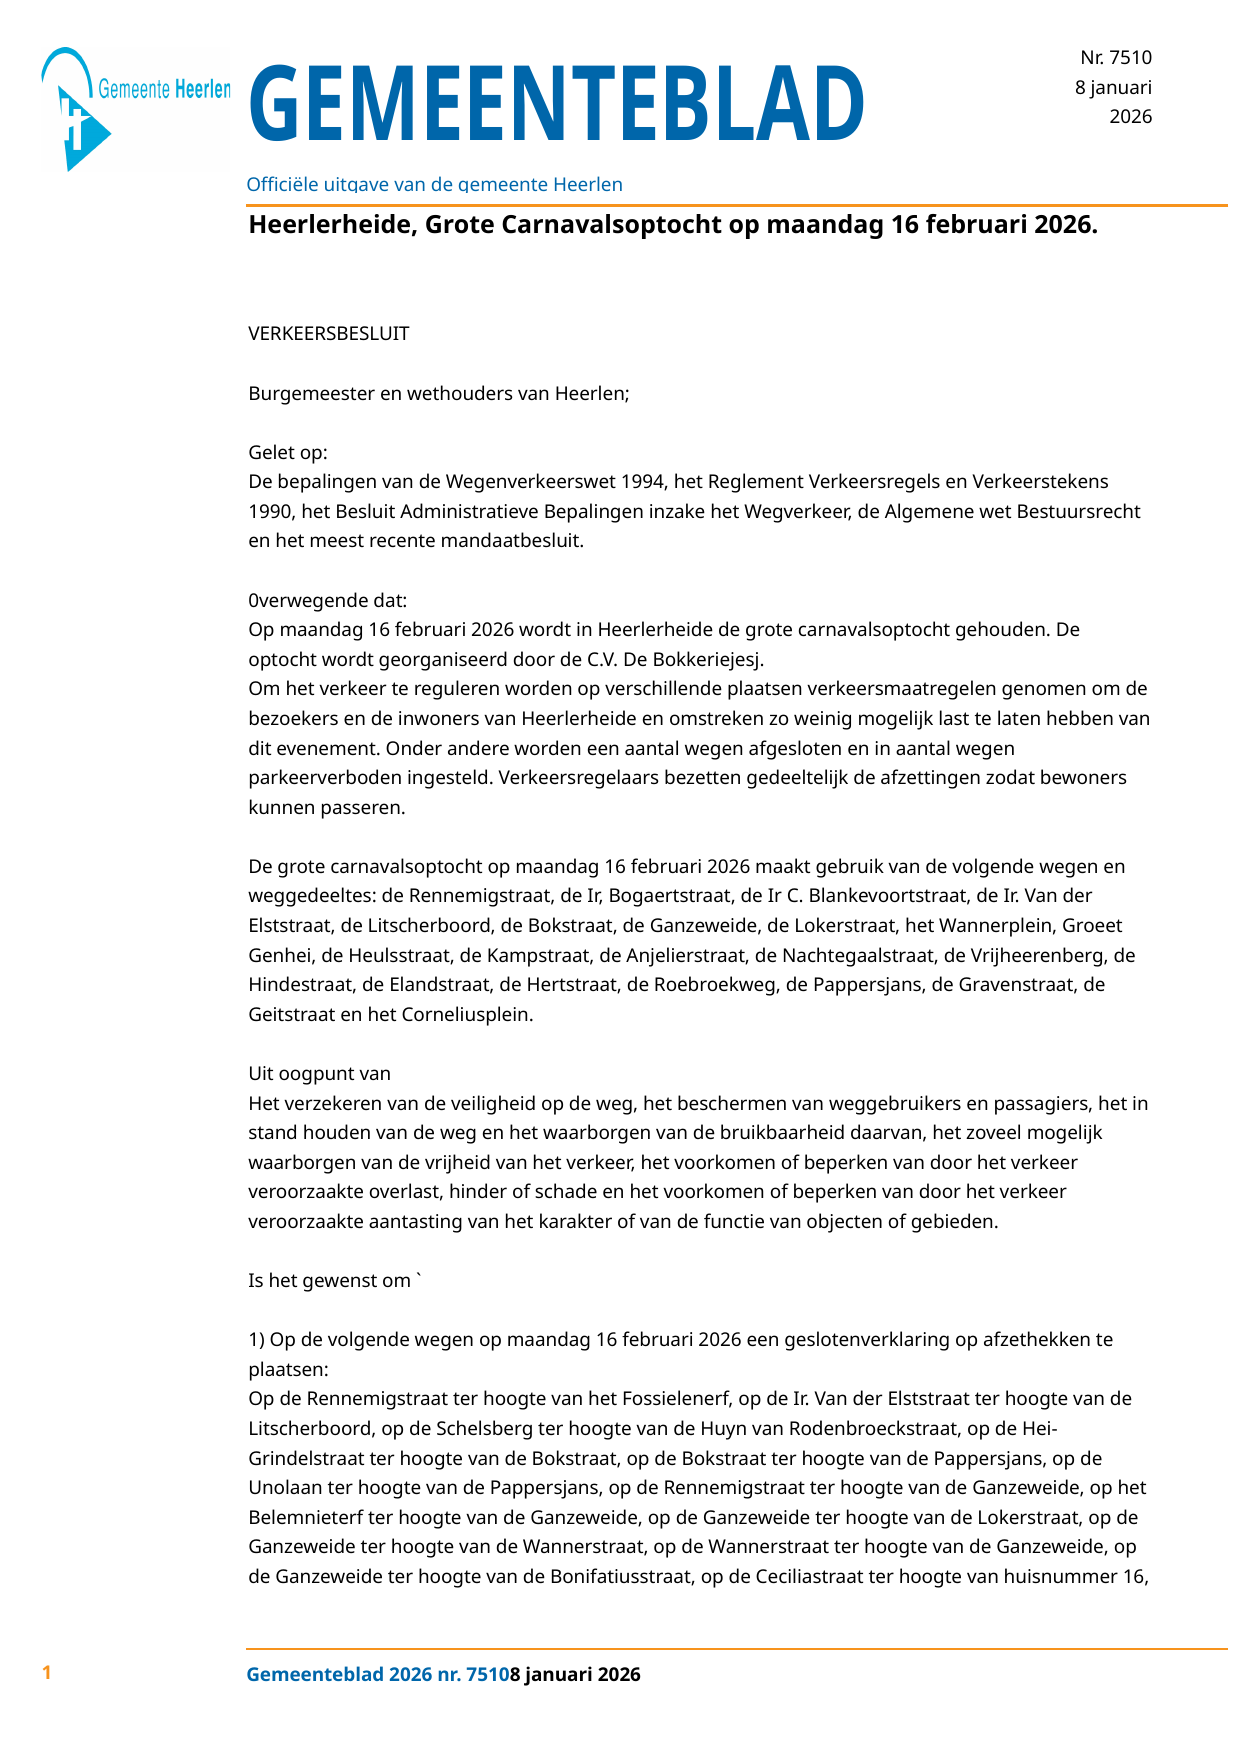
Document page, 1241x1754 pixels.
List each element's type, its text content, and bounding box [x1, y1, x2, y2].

text Om het verkeer te reguleren worden op verschillende plaatsen verkeersmaatregelen genomen om de bezoekers en de inwoners van Heerlerheide en omstreken zo weinig mogelijk last te laten hebben van dit evenement. Onder andere worden een aantal wegen afgesloten en in aantal wegen parkeerverboden ingesteld. Verkeersregelaars bezetten gedeeltelijk de afzettingen zodat bewoners kunnen passeren. [248, 676, 1152, 820]
text Uit oogpunt van [248, 1060, 1152, 1086]
text Is het gewenst om ` [248, 1267, 1152, 1293]
text Op de Rennemigstraat ter hoogte van het Fossielenerf, op de Ir. Van der Elststraat ter hoogte van de Litscherboord, op de Schelsberg ter hoogte van de Huyn van Rodenbroeckstraat, op de Hei-Grindelstraat ter hoogte van de Bokstraat, op de Bokstraat ter hoogte van de Pappersjans, op de Unolaan ter hoogte van de Pappersjans, op de Rennemigstraat ter hoogte van de Ganzeweide, op het Belemnieterf ter hoogte van de Ganzeweide, op de Ganzeweide ter hoogte van de Lokerstraat, op de Ganzeweide ter hoogte van de Wannerstraat, op de Wannerstraat ter hoogte van de Ganzeweide, op de Ganzeweide ter hoogte van de Bonifatiusstraat, op de Ceciliastraat ter hoogte van huisnummer 16, [248, 1386, 1152, 1589]
text Op maandag 16 februari 2026 wordt in Heerlerheide de grote carnavalsoptocht gehouden. De optocht wordt georganiseerd door de C.V. De Bokkeriejesj. [248, 616, 1152, 672]
text Heerlerheide, Grote Carnavalsoptocht op maandag 16 februari 2026. [248, 207, 1152, 241]
picture [41, 47, 59, 70]
text 0verwegende dat: [248, 587, 1152, 613]
text De grote carnavalsoptocht op maandag 16 februari 2026 maakt gebruik van de volgende wegen en weggedeeltes: de Rennemigstraat, de Ir, Bogaertstraat, de Ir C. Blankevoortstraat, de Ir. Van der Elststraat, de Litscherboord, de Bokstraat, de Ganzeweide, de Lokerstraat, het Wannerplein, Groeet Genhei, de Heulsstraat, de Kampstraat, de Anjelierstraat, de Nachtegaalstraat, de Vrijheerenberg, de Hindestraat, de Elandstraat, de Hertstraat, de Roebroekweg, de Pappersjans, de Gravenstraat, de Geitstraat en het Corneliusplein. [248, 853, 1152, 1027]
text De bepalingen van de Wegenverkeerswet 1994, het Reglement Verkeersregels en Verkeerstekens 1990, het Besluit Administratieve Bepalingen inzake het Wegverkeer, de Algemene wet Bestuursrecht en het meest recente mandaatbesluit. [248, 468, 1152, 553]
text Het verzekeren van de veiligheid op de weg, het beschermen van weggebruikers en passagiers, het in stand houden van de weg en het waarborgen van de bruikbaarheid daarvan, het zoveel mogelijk waarborgen van de vrijheid van het verkeer, het voorkomen of beperken van door het verkeer veroorzaakte overlast, hinder of schade en het voorkomen of beperken van door het verkeer veroorzaakte aantasting van het karakter of van de functie van objecten of gebieden. [248, 1090, 1152, 1234]
text 1) Op de volgende wegen op maandag 16 februari 2026 een geslotenverklaring op afzethekken te plaatsen: [248, 1326, 1152, 1382]
text VERKEERSBESLUIT [248, 321, 1152, 346]
text Gelet op: [248, 439, 1152, 465]
text Burgemeester en wethouders van Heerlen; [248, 380, 1152, 406]
picture [41, 47, 231, 172]
